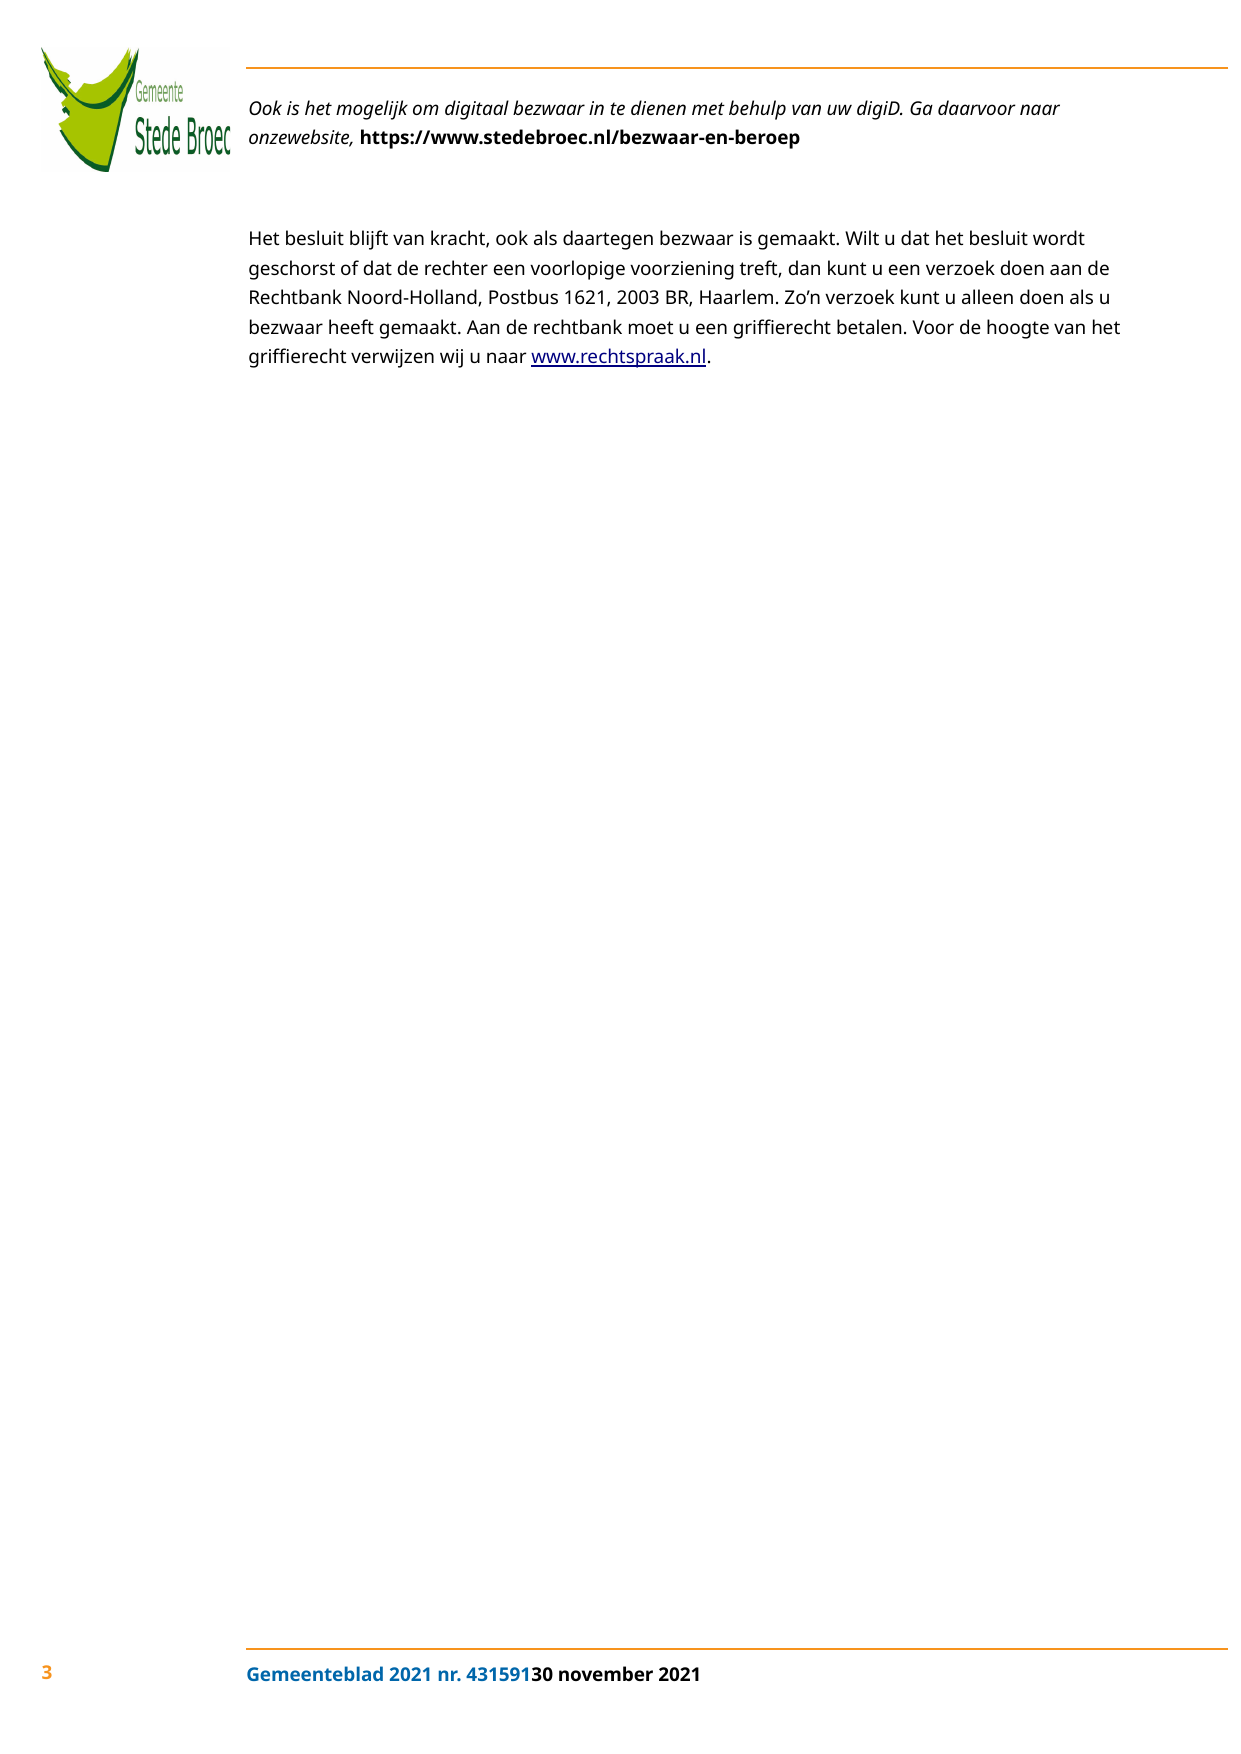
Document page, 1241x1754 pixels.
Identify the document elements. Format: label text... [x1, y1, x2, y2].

text Het besluit blijft van kracht, ook als daartegen bezwaar is gemaakt. Wilt u dat het besluit wordt geschorst of dat de rechter een voorlopige voorziening treft, dan kunt u een verzoek doen aan de Rechtbank Noord-Holland, Postbus 1621, 2003 BR, Haarlem. Zo’n verzoek kunt u alleen doen als u bezwaar heeft gemaakt. Aan de rechtbank moet u een griffierecht betalen. Voor de hoogte van het griffierecht verwijzen wij u naar www.rechtspraak.nl. [248, 225, 1152, 369]
picture [41, 47, 231, 172]
text Ook is het mogelijk om digitaal bezwaar in te dienen met behulp van uw digiD. Ga daarvoor naar onzewebsite, https://www.stedebroec.nl/bezwaar-en-beroep [248, 95, 1152, 150]
